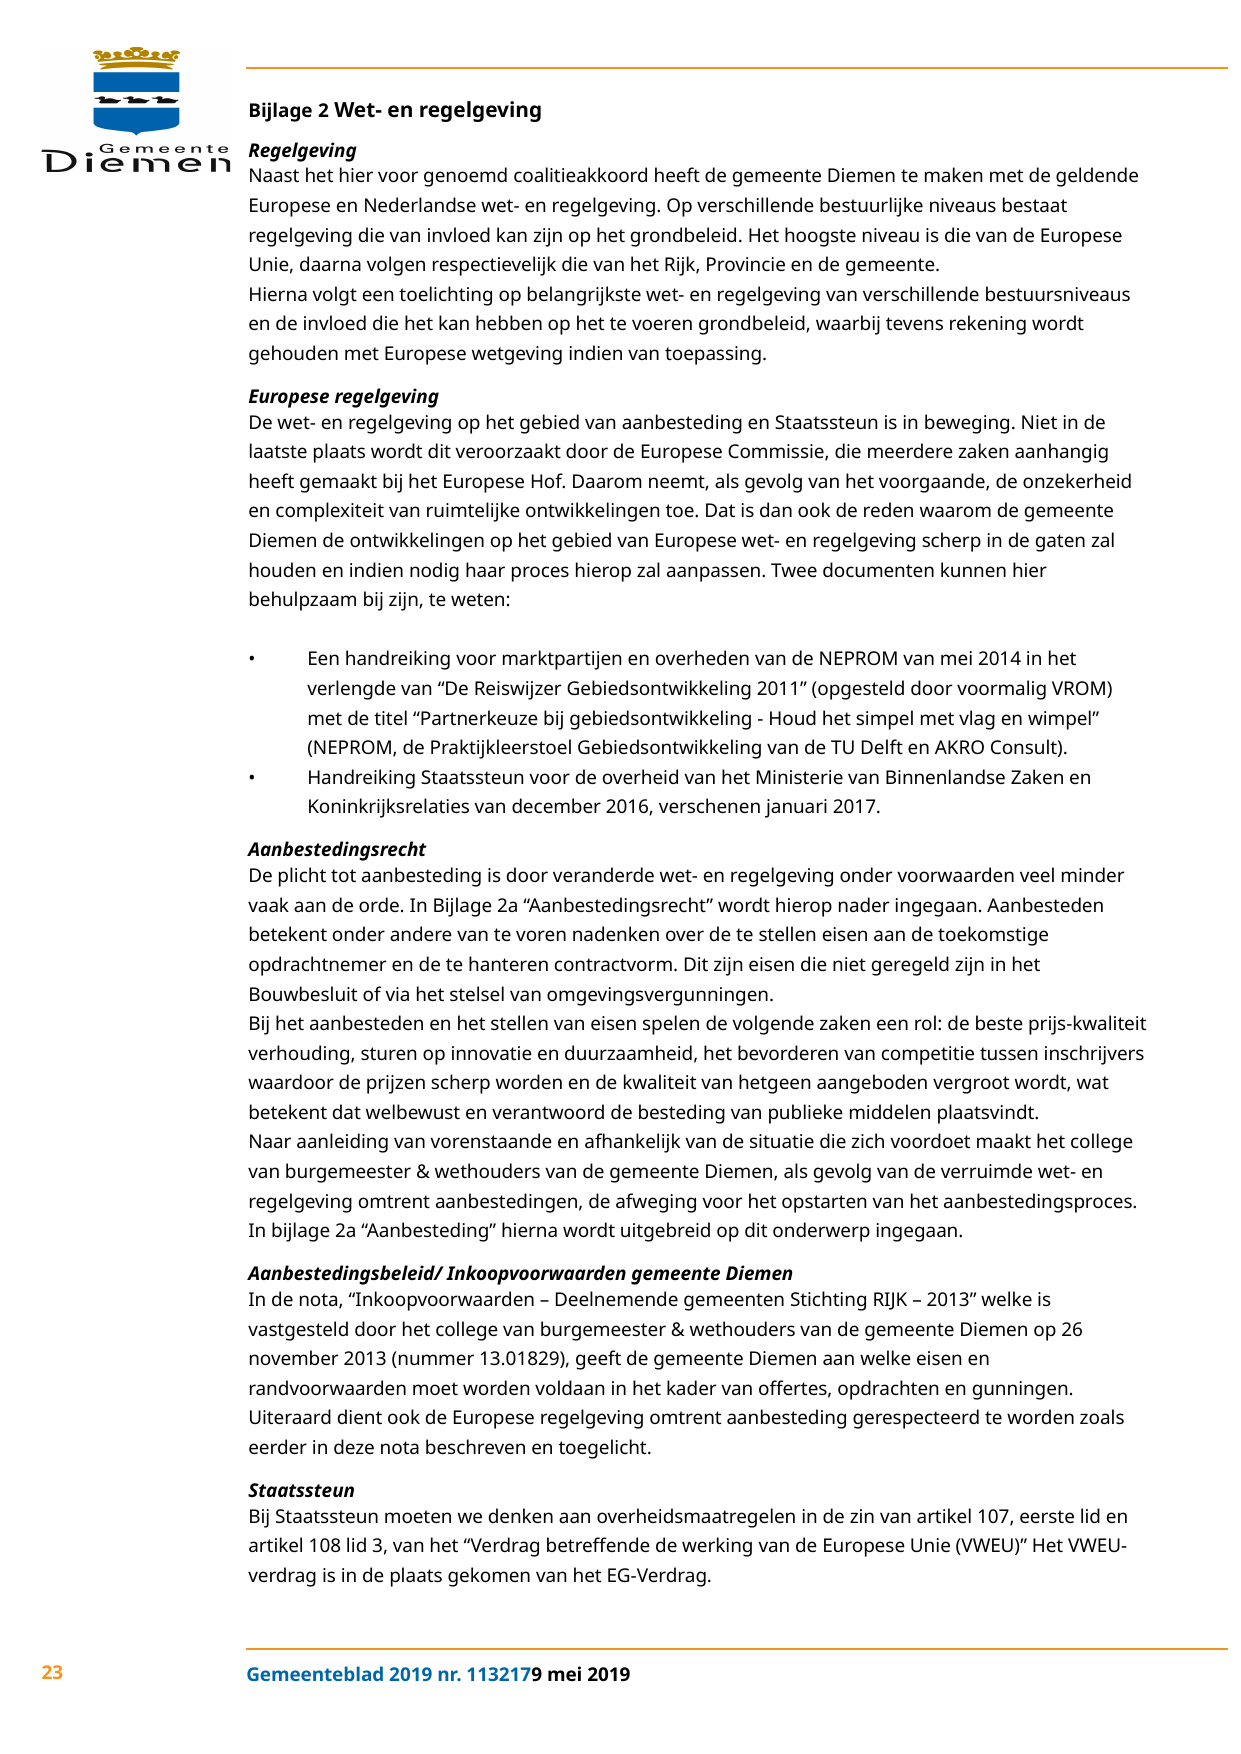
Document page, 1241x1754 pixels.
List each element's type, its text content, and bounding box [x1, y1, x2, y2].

text Naar aanleiding van vorenstaande en afhankelijk van de situatie die zich voordoet maakt het college van burgemeester & wethouders van de gemeente Diemen, als gevolg van de verruimde wet- en regelgeving omtrent aanbestedingen, de afweging voor het opstarten van het aanbestedingsproces. [248, 1129, 1152, 1213]
text Aanbestedingsbeleid/ Inkoopvoorwaarden gemeente Diemen [248, 1261, 1152, 1286]
text Naast het hier voor genoemd coalitieakkoord heeft de gemeente Diemen te maken met de geldende Europese en Nederlandse wet- en regelgeving. Op verschillende bestuurlijke niveaus bestaat regelgeving die van invloed kan zijn op het grondbeleid. Het hoogste niveau is die van de Europese Unie, daarna volgen respectievelijk die van het Rijk, Provincie en de gemeente. [248, 163, 1152, 277]
text Bijlage 2 Wet- en regelgeving [248, 95, 1152, 123]
text In bijlage 2a “Aanbesteding” hierna wordt uitgebreid op dit onderwerp ingegaan. [248, 1217, 1152, 1243]
text Bij Staatssteun moeten we denken aan overheidsmaatregelen in de zin van artikel 107, eerste lid en artikel 108 lid 3, van het “Verdrag betreffende de werking van de Europese Unie (VWEU)” Het VWEU-verdrag is in de plaats gekomen van het EG-Verdrag. [248, 1503, 1152, 1588]
text Bij het aanbesteden en het stellen van eisen spelen de volgende zaken een rol: de beste prijs-kwaliteit verhouding, sturen op innovatie en duurzaamheid, het bevorderen van competitie tussen inschrijvers waardoor de prijzen scherp worden en de kwaliteit van hetgeen aangeboden vergroot wordt, wat betekent dat welbewust en verantwoord de besteding van publieke middelen plaatsvindt. [248, 1010, 1152, 1125]
list Een handreiking voor marktpartijen en overheden van de NEPROM van mei 2014 in het verlengde van “De Reiswijzer Gebiedsontwikkeling 2011” (opgesteld door voormalig VROM) met de titel “Partnerkeuze bij gebiedsontwikkeling - Houd het simpel met vlag en wimpel” (NEPROM, de Praktijkleerstoel Gebiedsontwikkeling van de TU Delft en AKRO Consult). [248, 646, 1152, 760]
text In de nota, “Inkoopvoorwaarden – Deelnemende gemeenten Stichting RIJK – 2013” welke is vastgesteld door het college van burgemeester & wethouders van de gemeente Diemen op 26 november 2013 (nummer 13.01829), geeft de gemeente Diemen aan welke eisen en randvoorwaarden moet worden voldaan in het kader van offertes, opdrachten en gunningen. Uiteraard dient ook de Europese regelgeving omtrent aanbesteding gerespecteerd te worden zoals eerder in deze nota beschreven en toegelicht. [248, 1286, 1152, 1460]
text Aanbestedingsrecht [248, 837, 1152, 862]
text Staatssteun [248, 1477, 1152, 1503]
list Handreiking Staatssteun voor de overheid van het Ministerie van Binnenlandse Zaken en Koninkrijksrelaties van december 2016, verschenen januari 2017. [248, 764, 1152, 819]
text Regelgeving [248, 137, 1152, 163]
text Europese regelgeving [248, 383, 1152, 409]
picture [41, 47, 231, 172]
text De plicht tot aanbesteding is door veranderde wet- en regelgeving onder voorwaarden veel minder vaak aan de orde. In Bijlage 2a “Aanbestedingsrecht” wordt hierop nader ingegaan. Aanbesteden betekent onder andere van te voren nadenken over de te stellen eisen aan de toekomstige opdrachtnemer en de te hanteren contractvorm. Dit zijn eisen die niet geregeld zijn in het Bouwbesluit of via het stelsel van omgevingsvergunningen. [248, 862, 1152, 1006]
text De wet- en regelgeving op het gebied van aanbesteding en Staatssteun is in beweging. Niet in de laatste plaats wordt dit veroorzaakt door de Europese Commissie, die meerdere zaken aanhangig heeft gemaakt bij het Europese Hof. Daarom neemt, als gevolg van het voorgaande, de onzekerheid en complexiteit van ruimtelijke ontwikkelingen toe. Dat is dan ook de reden waarom de gemeente Diemen de ontwikkelingen op het gebied van Europese wet- en regelgeving scherp in de gaten zal houden en indien nodig haar proces hierop zal aanpassen. Twee documenten kunnen hier behulpzaam bij zijn, te weten: [248, 409, 1152, 612]
text Hierna volgt een toelichting op belangrijkste wet- en regelgeving van verschillende bestuursniveaus en de invloed die het kan hebben op het te voeren grondbeleid, waarbij tevens rekening wordt gehouden met Europese wetgeving indien van toepassing. [248, 281, 1152, 366]
